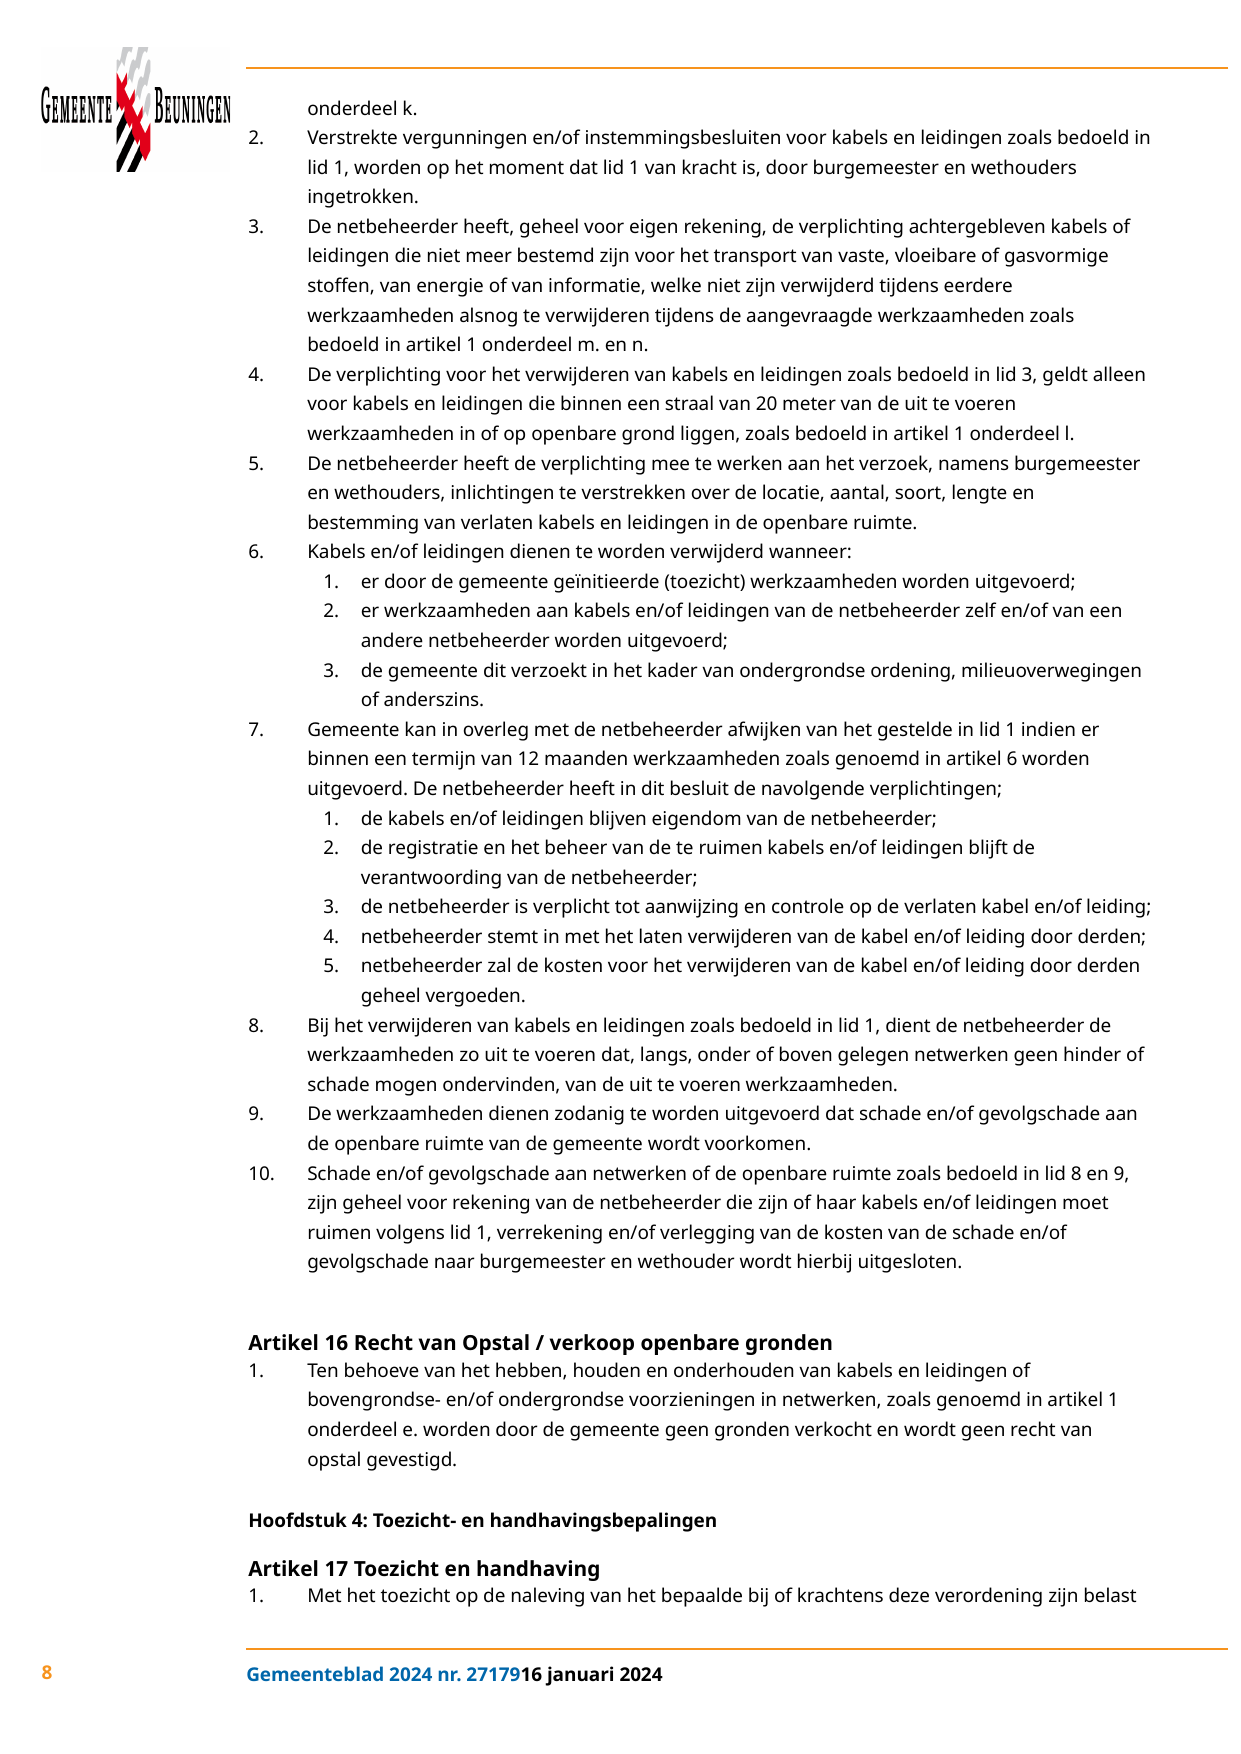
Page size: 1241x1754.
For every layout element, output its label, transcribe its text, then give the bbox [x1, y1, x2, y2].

text Artikel 17 Toezicht en handhaving [248, 1554, 1152, 1583]
text Artikel 16 Recht van Opstal / verkoop openbare gronden [248, 1328, 1152, 1357]
list Kabels en/of leidingen dienen te worden verwijderd wanneer: [248, 538, 1152, 564]
list Schade en/of gevolgschade aan netwerken of de openbare ruimte zoals bedoeld in lid 8 en 9, zijn geheel voor rekening van de netbeheerder die zijn of haar kabels en/of leidingen moet ruimen volgens lid 1, verrekening en/of verlegging van de kosten van de schade en/of gevolgschade naar burgemeester en wethouder wordt hierbij uitgesloten. [248, 1160, 1152, 1274]
list netbeheerder zal de kosten voor het verwijderen van de kabel en/of leiding door derden geheel vergoeden. [323, 953, 1152, 1008]
list Gemeente kan in overleg met de netbeheerder afwijken van het gestelde in lid 1 indien er binnen een termijn van 12 maanden werkzaamheden zoals genoemd in artikel 6 worden uitgevoerd. De netbeheerder heeft in dit besluit de navolgende verplichtingen; [248, 716, 1152, 801]
list De verplichting voor het verwijderen van kabels en leidingen zoals bedoeld in lid 3, geldt alleen voor kabels en leidingen die binnen een straal van 20 meter van de uit te voeren werkzaamheden in of op openbare grond liggen, zoals bedoeld in artikel 1 onderdeel l. [248, 361, 1152, 446]
text Hoofdstuk 4: Toezicht- en handhavingsbepalingen [248, 1505, 1152, 1533]
list De netbeheerder heeft de verplichting mee te werken aan het verzoek, namens burgemeester en wethouders, inlichtingen te verstrekken over de locatie, aantal, soort, lengte en bestemming van verlaten kabels en leidingen in de openbare ruimte. [248, 450, 1152, 535]
list de kabels en/of leidingen blijven eigendom van de netbeheerder; [323, 805, 1152, 831]
list de netbeheerder is verplicht tot aanwijzing en controle op de verlaten kabel en/of leiding; [323, 893, 1152, 919]
list Met het toezicht op de naleving van het bepaalde bij of krachtens deze verordening zijn belast [248, 1583, 1152, 1608]
list er door de gemeente geïnitieerde (toezicht) werkzaamheden worden uitgevoerd; [323, 568, 1152, 594]
list netbeheerder stemt in met het laten verwijderen van de kabel en/of leiding door derden; [323, 923, 1152, 949]
list De netbeheerder heeft, geheel voor eigen rekening, de verplichting achtergebleven kabels of leidingen die niet meer bestemd zijn voor het transport van vaste, vloeibare of gasvormige stoffen, van energie of van informatie, welke niet zijn verwijderd tijdens eerdere werkzaamheden alsnog te verwijderen tijdens de aangevraagde werkzaamheden zoals bedoeld in artikel 1 onderdeel m. en n. [248, 213, 1152, 357]
list Ten behoeve van het hebben, houden en onderhouden van kabels en leidingen of bovengrondse- en/of ondergrondse voorzieningen in netwerken, zoals genoemd in artikel 1 onderdeel e. worden door de gemeente geen gronden verkocht en wordt geen recht van opstal gevestigd. [248, 1357, 1152, 1471]
list De werkzaamheden dienen zodanig te worden uitgevoerd dat schade en/of gevolgschade aan de openbare ruimte van de gemeente wordt voorkomen. [248, 1101, 1152, 1156]
list de gemeente dit verzoekt in het kader van ondergrondse ordening, milieuoverwegingen of anderszins. [323, 657, 1152, 712]
list Verstrekte vergunningen en/of instemmingsbesluiten voor kabels en leidingen zoals bedoeld in lid 1, worden op het moment dat lid 1 van kracht is, door burgemeester en wethouders ingetrokken. [248, 124, 1152, 209]
picture [41, 47, 231, 172]
list onderdeel k. [248, 95, 1152, 121]
list Bij het verwijderen van kabels en leidingen zoals bedoeld in lid 1, dient de netbeheerder de werkzaamheden zo uit te voeren dat, langs, onder of boven gelegen netwerken geen hinder of schade mogen ondervinden, van de uit te voeren werkzaamheden. [248, 1012, 1152, 1097]
list er werkzaamheden aan kabels en/of leidingen van de netbeheerder zelf en/of van een andere netbeheerder worden uitgevoerd; [323, 598, 1152, 653]
list de registratie en het beheer van de te ruimen kabels en/of leidingen blijft de verantwoording van de netbeheerder; [323, 834, 1152, 890]
